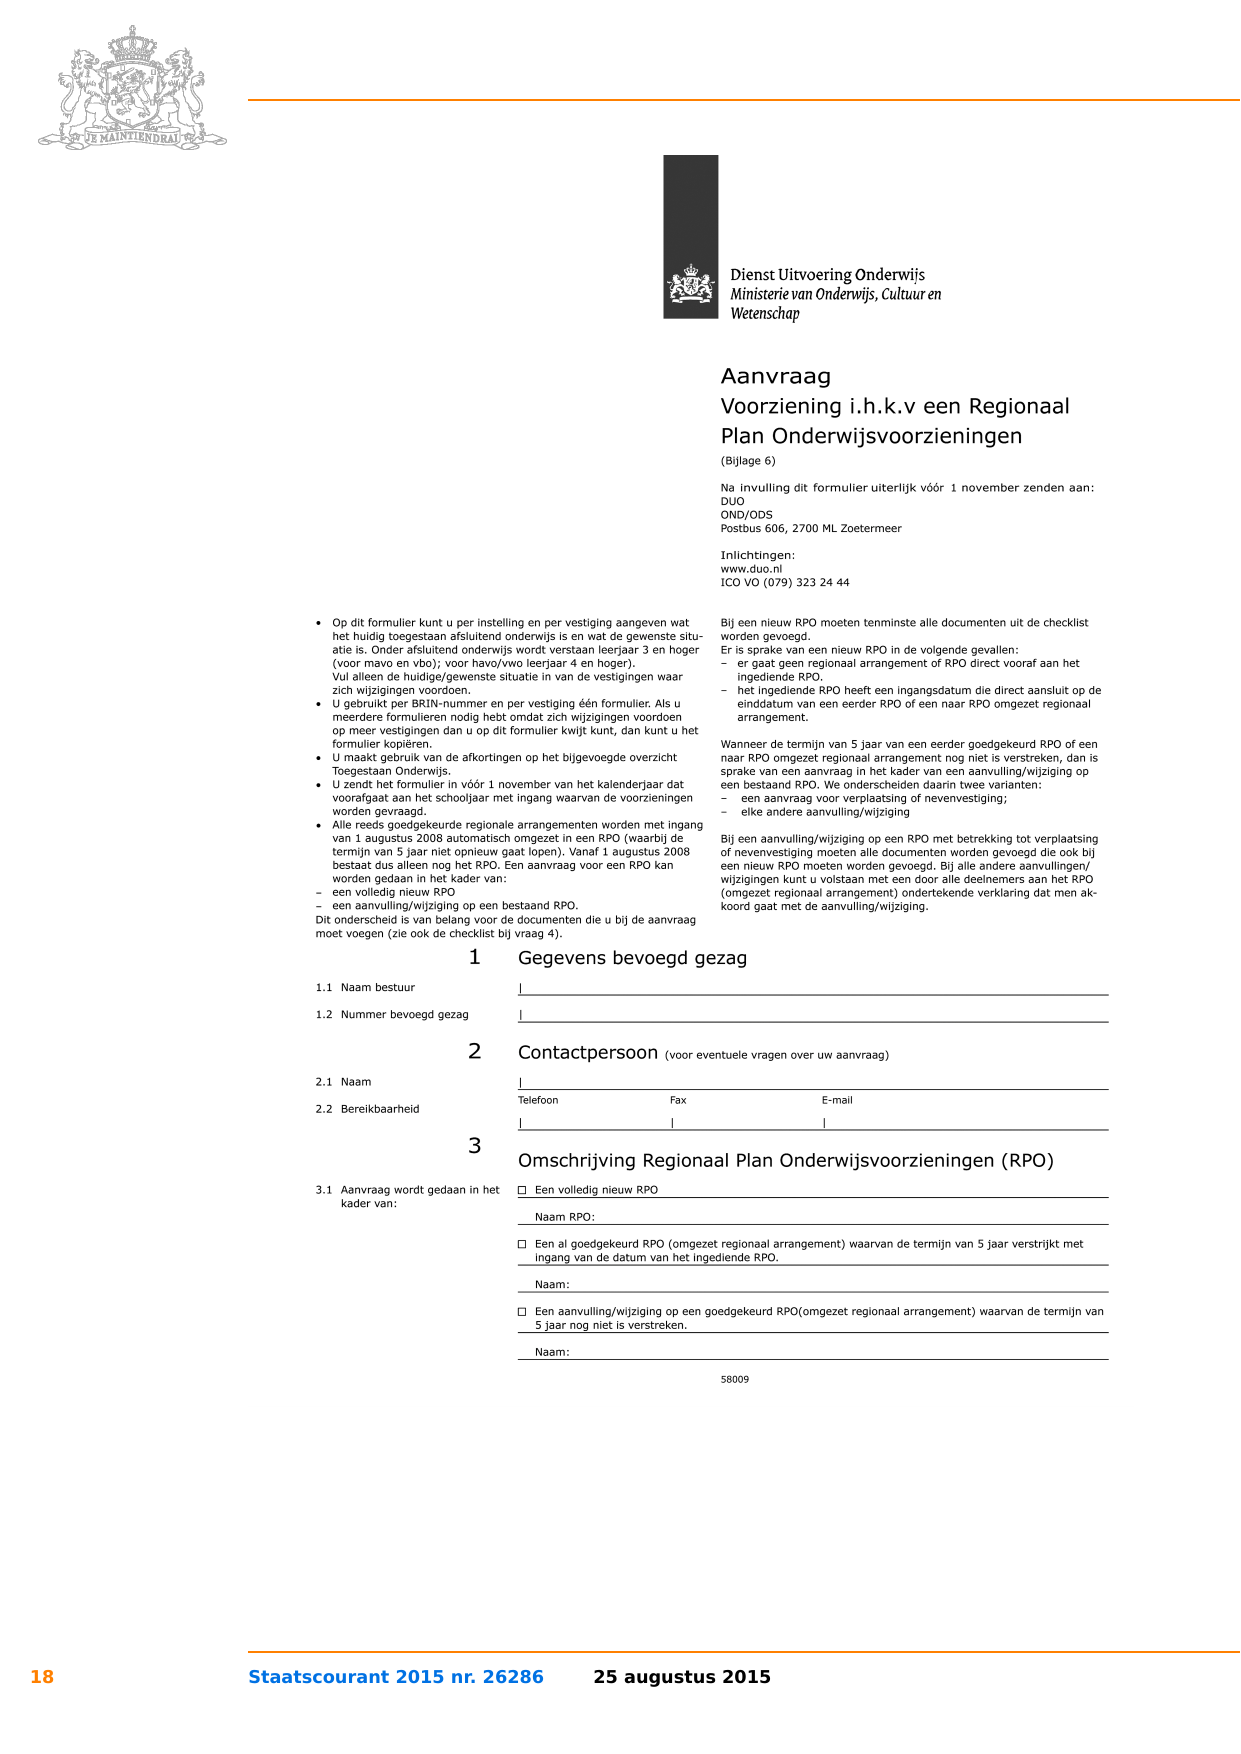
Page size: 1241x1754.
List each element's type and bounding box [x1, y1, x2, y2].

picture [248, 155, 1134, 1407]
picture [38, 25, 227, 150]
